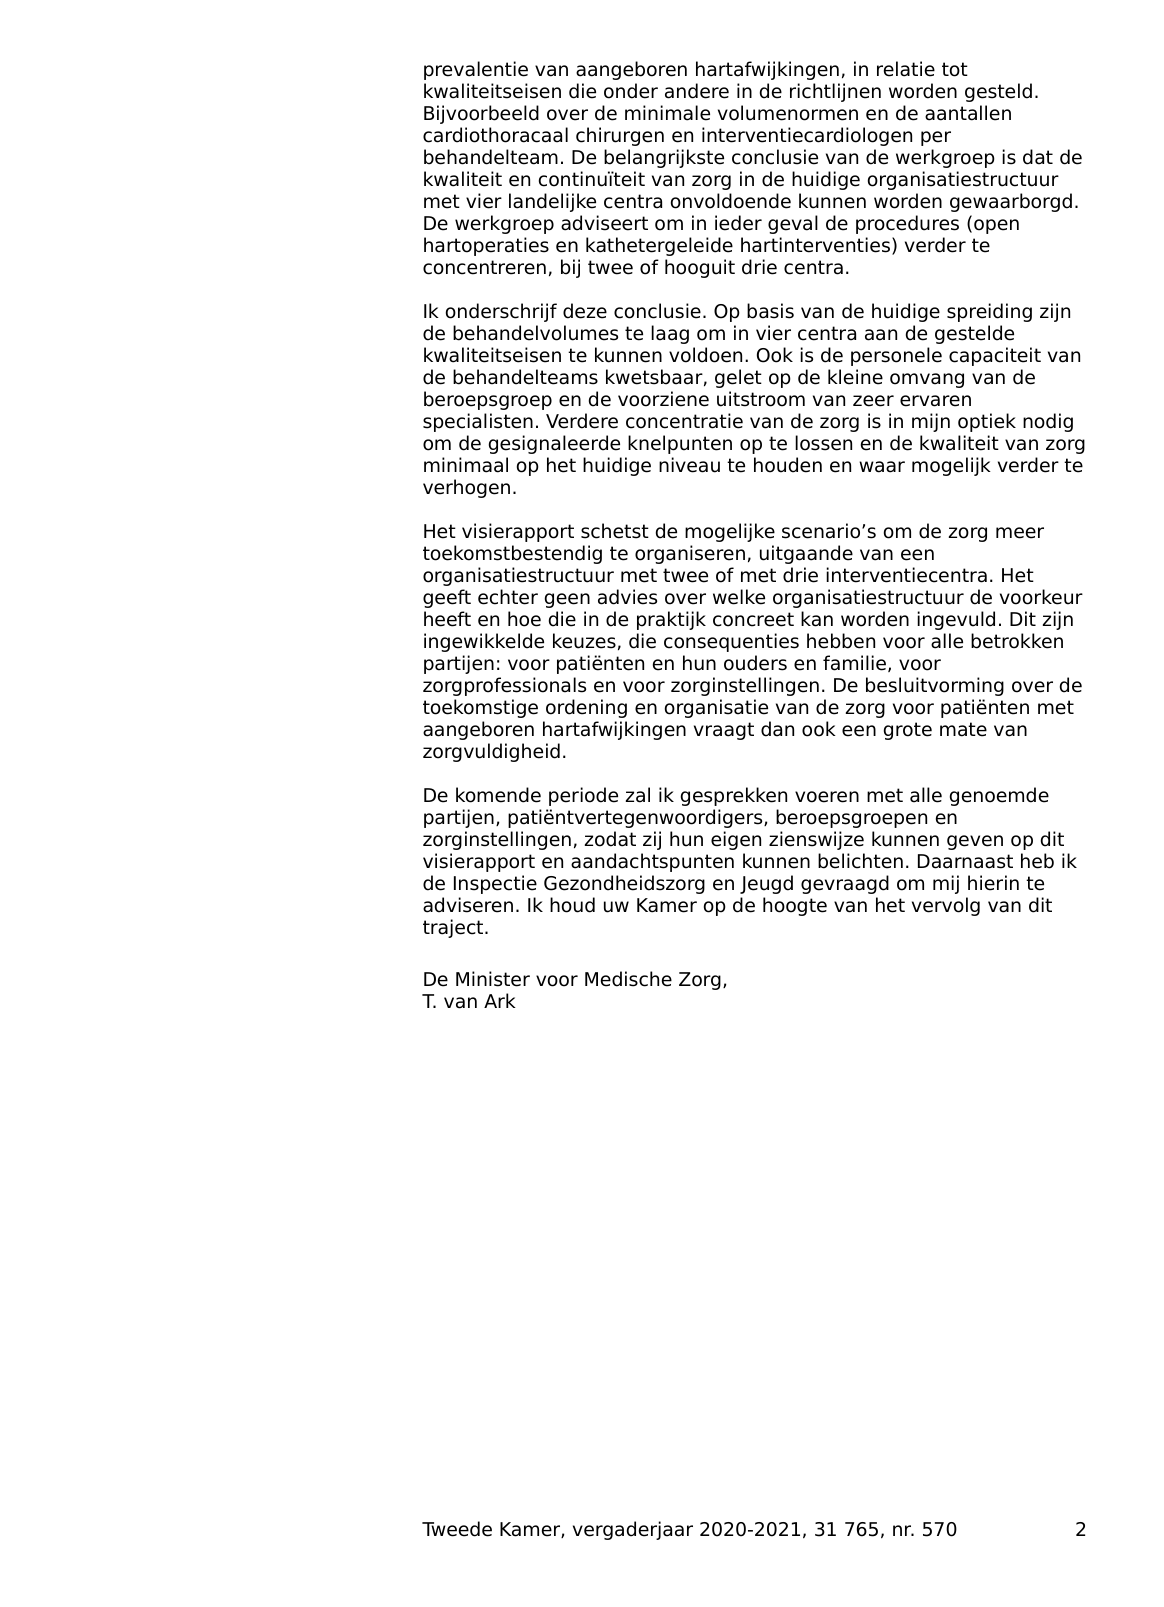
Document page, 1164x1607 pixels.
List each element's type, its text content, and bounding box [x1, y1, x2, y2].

text Het visierapport schetst de mogelijke scenario’s om de zorg meer toekomstbestendig te organiseren, uitgaande van een organisatiestructuur met twee of met drie interventiecentra. Het geeft echter geen advies over welke organisatiestructuur de voorkeur heeft en hoe die in de praktijk concreet kan worden ingevuld. Dit zijn ingewikkelde keuzes, die consequenties hebben voor alle betrokken partijen: voor patiënten en hun ouders en familie, voor zorgprofessionals en voor zorginstellingen. De besluitvorming over de toekomstige ordening en organisatie van de zorg voor patiënten met aangeboren hartafwijkingen vraagt dan ook een grote mate van zorgvuldigheid. [422, 521, 1087, 763]
text De komende periode zal ik gesprekken voeren met alle genoemde partijen, patiëntvertegenwoordigers, beroepsgroepen en zorginstellingen, zodat zij hun eigen zienswijze kunnen geven op dit visierapport en aandachtspunten kunnen belichten. Daarnaast heb ik de Inspectie Gezondheidszorg en Jeugd gevraagd om mij hierin te adviseren. Ik houd uw Kamer op de hoogte van het vervolg van dit traject. [422, 785, 1087, 939]
text De Minister voor Medische Zorg, T. van Ark [422, 969, 1087, 1013]
text prevalentie van aangeboren hartafwijkingen, in relatie tot kwaliteitseisen die onder andere in de richtlijnen worden gesteld. Bijvoorbeeld over de minimale volumenormen en de aantallen cardiothoracaal chirurgen en interventiecardiologen per behandelteam. De belangrijkste conclusie van de werkgroep is dat de kwaliteit en continuïteit van zorg in de huidige organisatiestructuur met vier landelijke centra onvoldoende kunnen worden gewaarborgd. De werkgroep adviseert om in ieder geval de procedures (open hartoperaties en kathetergeleide hartinterventies) verder te concentreren, bij twee of hooguit drie centra. [422, 59, 1087, 279]
text Ik onderschrijf deze conclusie. Op basis van de huidige spreiding zijn de behandelvolumes te laag om in vier centra aan de gestelde kwaliteitseisen te kunnen voldoen. Ook is de personele capaciteit van de behandelteams kwetsbaar, gelet op de kleine omvang van de beroepsgroep en de voorziene uitstroom van zeer ervaren specialisten. Verdere concentratie van de zorg is in mijn optiek nodig om de gesignaleerde knelpunten op te lossen en de kwaliteit van zorg minimaal op het huidige niveau te houden en waar mogelijk verder te verhogen. [422, 301, 1087, 499]
